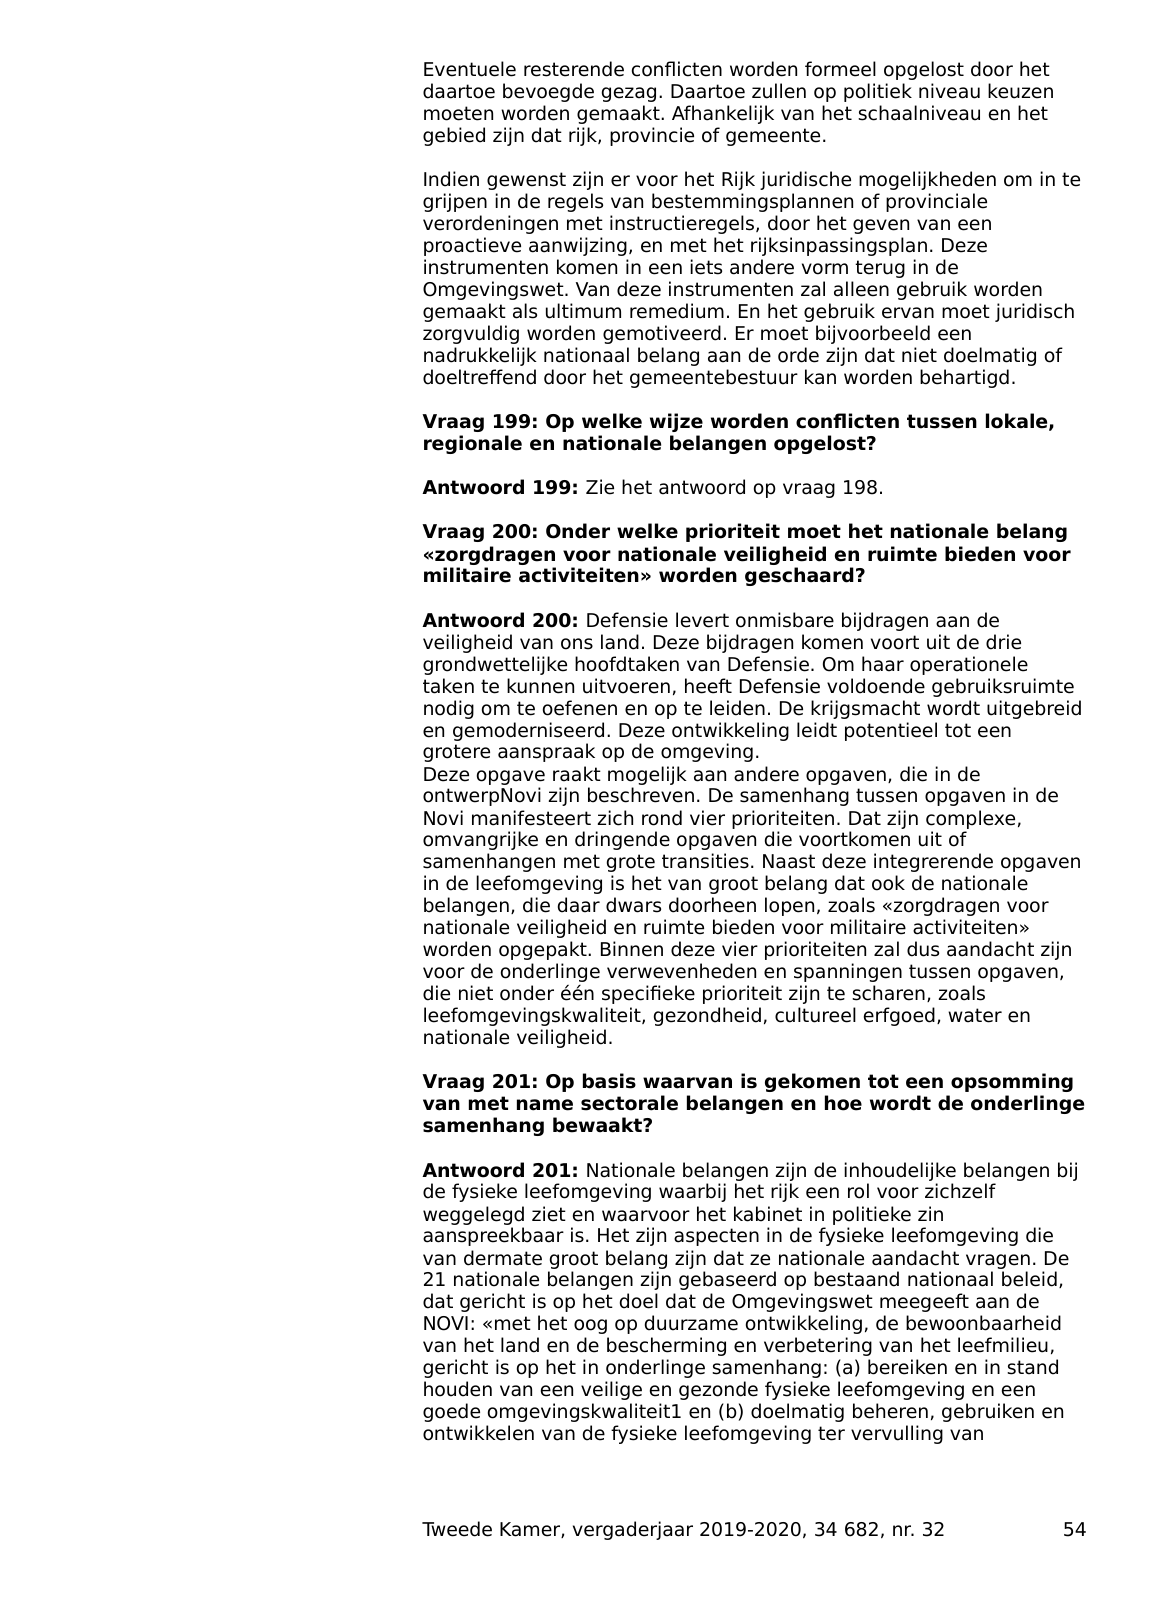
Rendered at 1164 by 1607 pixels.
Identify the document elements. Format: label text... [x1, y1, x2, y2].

subtitle Vraag 200: Onder welke prioriteit moet het nationale belang «zorgdragen voor nationale veiligheid en ruimte bieden voor militaire activiteiten» worden geschaard? [422, 521, 1087, 587]
text Antwoord 201: Nationale belangen zijn de inhoudelijke belangen bij de fysieke leefomgeving waarbij het rijk een rol voor zichzelf weggelegd ziet en waarvoor het kabinet in politieke zin aanspreekbaar is. Het zijn aspecten in de fysieke leefomgeving die van dermate groot belang zijn dat ze nationale aandacht vragen. De 21 nationale belangen zijn gebaseerd op bestaand nationaal beleid, dat gericht is op het doel dat de Omgevingswet meegeeft aan de NOVI: «met het oog op duurzame ontwikkeling, de bewoonbaarheid van het land en de bescherming en verbetering van het leefmilieu, gericht is op het in onderlinge samenhang: (a) bereiken en in stand houden van een veilige en gezonde fysieke leefomgeving en een goede omgevingskwaliteit1 en (b) doelmatig beheren, gebruiken en ontwikkelen van de fysieke leefomgeving ter vervulling van [422, 1159, 1087, 1445]
text Antwoord 200: Defensie levert onmisbare bijdragen aan de veiligheid van ons land. Deze bijdragen komen voort uit de drie grondwettelijke hoofdtaken van Defensie. Om haar operationele taken te kunnen uitvoeren, heeft Defensie voldoende gebruiksruimte nodig om te oefenen en op te leiden. De krijgsmacht wordt uitgebreid en gemoderniseerd. Deze ontwikkeling leidt potentieel tot een grotere aanspraak op de omgeving. [422, 609, 1087, 763]
text Eventuele resterende conflicten worden formeel opgelost door het daartoe bevoegde gezag. Daartoe zullen op politiek niveau keuzen moeten worden gemaakt. Afhankelijk van het schaalniveau en het gebied zijn dat rijk, provincie of gemeente. [422, 59, 1087, 147]
text Indien gewenst zijn er voor het Rijk juridische mogelijkheden om in te grijpen in de regels van bestemmingsplannen of provinciale verordeningen met instructieregels, door het geven van een proactieve aanwijzing, en met het rijksinpassingsplan. Deze instrumenten komen in een iets andere vorm terug in de Omgevingswet. Van deze instrumenten zal alleen gebruik worden gemaakt als ultimum remedium. En het gebruik ervan moet juridisch zorgvuldig worden gemotiveerd. Er moet bijvoorbeeld een nadrukkelijk nationaal belang aan de orde zijn dat niet doelmatig of doeltreffend door het gemeentebestuur kan worden behartigd. [422, 169, 1087, 389]
text Antwoord 199: Zie het antwoord op vraag 198. [422, 477, 1087, 499]
subtitle Vraag 201: Op basis waarvan is gekomen tot een opsomming van met name sectorale belangen en hoe wordt de onderlinge samenhang bewaakt? [422, 1071, 1087, 1137]
subtitle Vraag 199: Op welke wijze worden conflicten tussen lokale, regionale en nationale belangen opgelost? [422, 411, 1087, 455]
text Deze opgave raakt mogelijk aan andere opgaven, die in de ontwerpNovi zijn beschreven. De samenhang tussen opgaven in de Novi manifesteert zich rond vier prioriteiten. Dat zijn complexe, omvangrijke en dringende opgaven die voortkomen uit of samenhangen met grote transities. Naast deze integrerende opgaven in de leefomgeving is het van groot belang dat ook de nationale belangen, die daar dwars doorheen lopen, zoals «zorgdragen voor nationale veiligheid en ruimte bieden voor militaire activiteiten» worden opgepakt. Binnen deze vier prioriteiten zal dus aandacht zijn voor de onderlinge verwevenheden en spanningen tussen opgaven, die niet onder één specifieke prioriteit zijn te scharen, zoals leefomgevingskwaliteit, gezondheid, cultureel erfgoed, water en nationale veiligheid. [422, 763, 1087, 1049]
